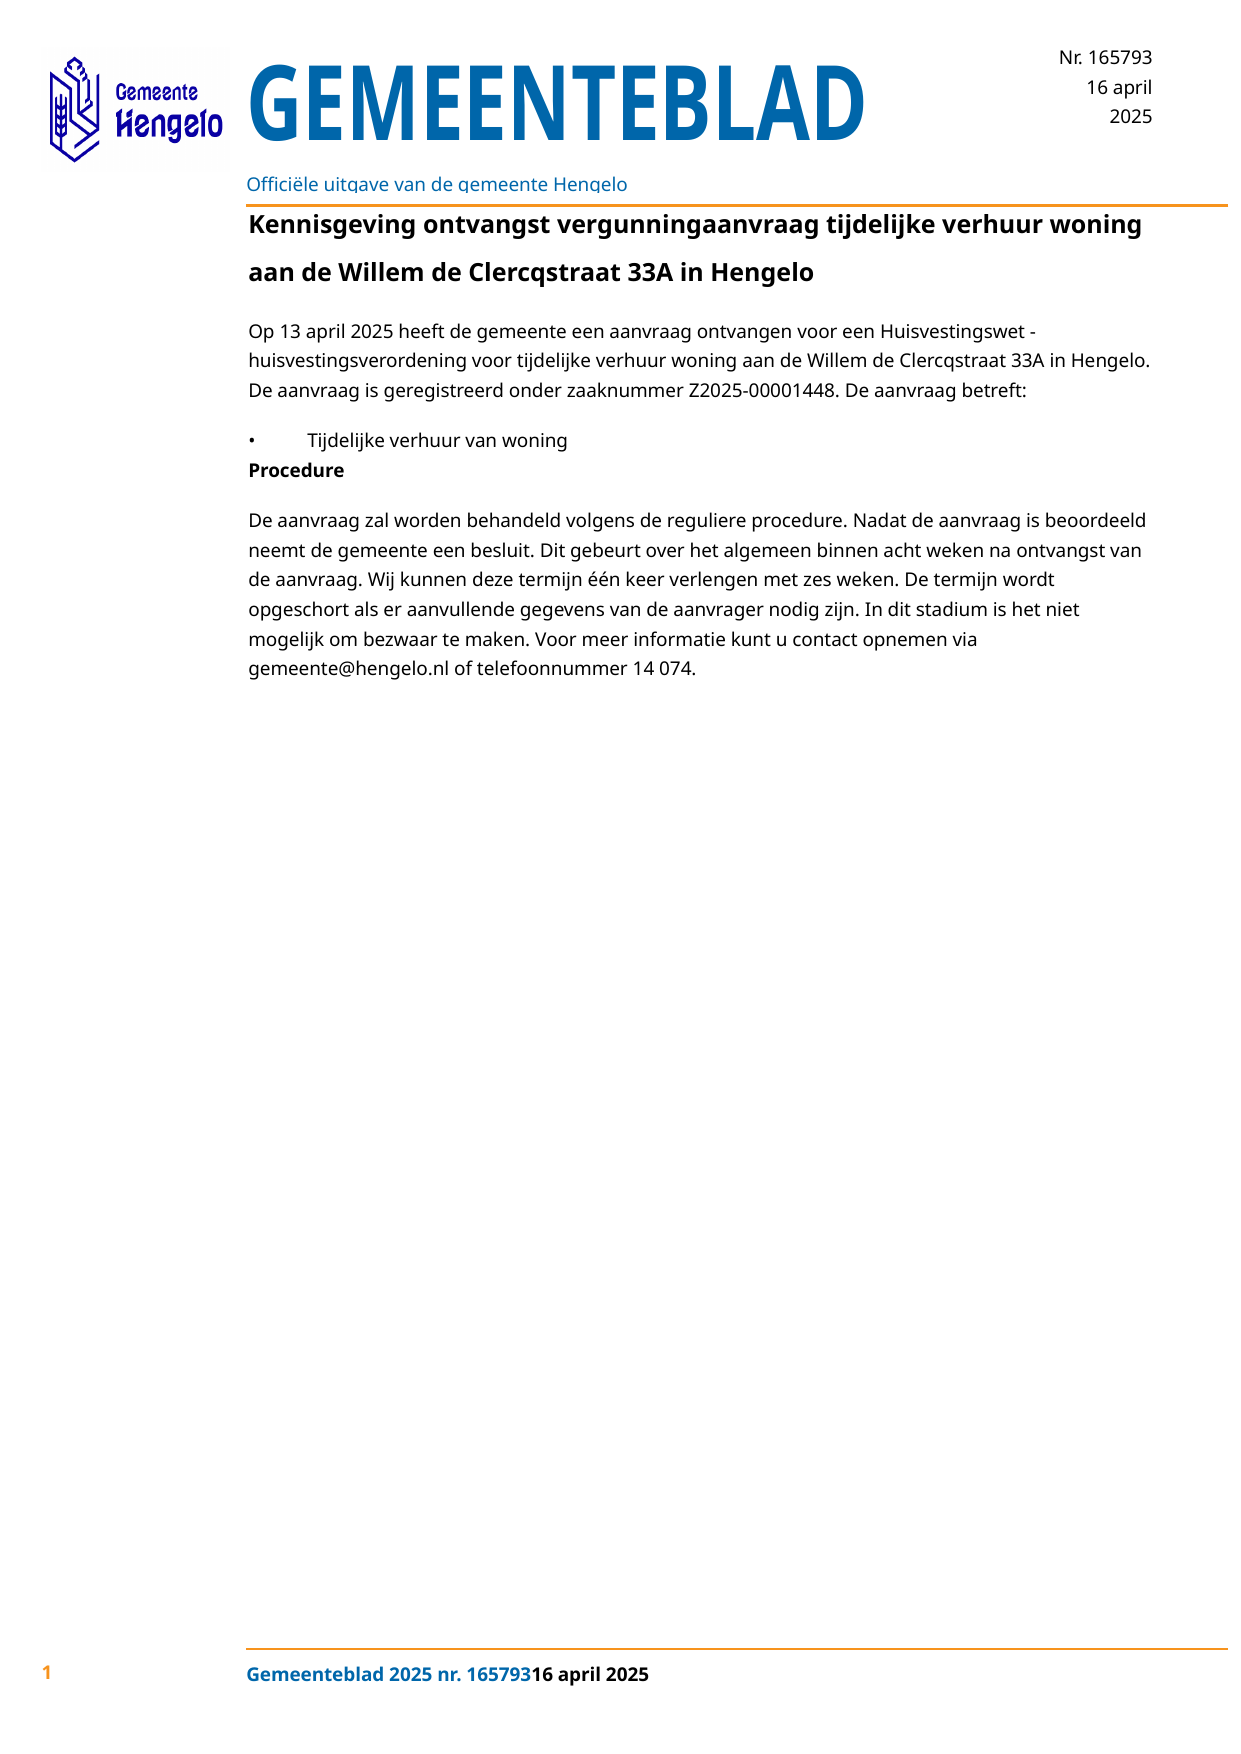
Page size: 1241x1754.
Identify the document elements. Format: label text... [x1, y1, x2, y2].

list Tijdelijke verhuur van woning [248, 427, 1152, 453]
text Kennisgeving ontvangst vergunningaanvraag tijdelijke verhuur woning aan de Willem de Clercqstraat 33A in Hengelo [248, 207, 1152, 288]
text De aanvraag zal worden behandeld volgens de reguliere procedure. Nadat de aanvraag is beoordeeld neemt de gemeente een besluit. Dit gebeurt over het algemeen binnen acht weken na ontvangst van de aanvraag. Wij kunnen deze termijn één keer verlengen met zes weken. De termijn wordt opgeschort als er aanvullende gegevens van de aanvrager nodig zijn. In dit stadium is het niet mogelijk om bezwaar te maken. Voor meer informatie kunt u contact opnemen via gemeente@hengelo.nl of telefoonnummer 14 074. [248, 507, 1152, 681]
text Procedure [248, 457, 1152, 483]
picture [41, 47, 231, 172]
text Op 13 april 2025 heeft de gemeente een aanvraag ontvangen voor een Huisvestingswet - huisvestingsverordening voor tijdelijke verhuur woning aan de Willem de Clercqstraat 33A in Hengelo. De aanvraag is geregistreerd onder zaaknummer Z2025-00001448. De aanvraag betreft: [248, 318, 1152, 403]
